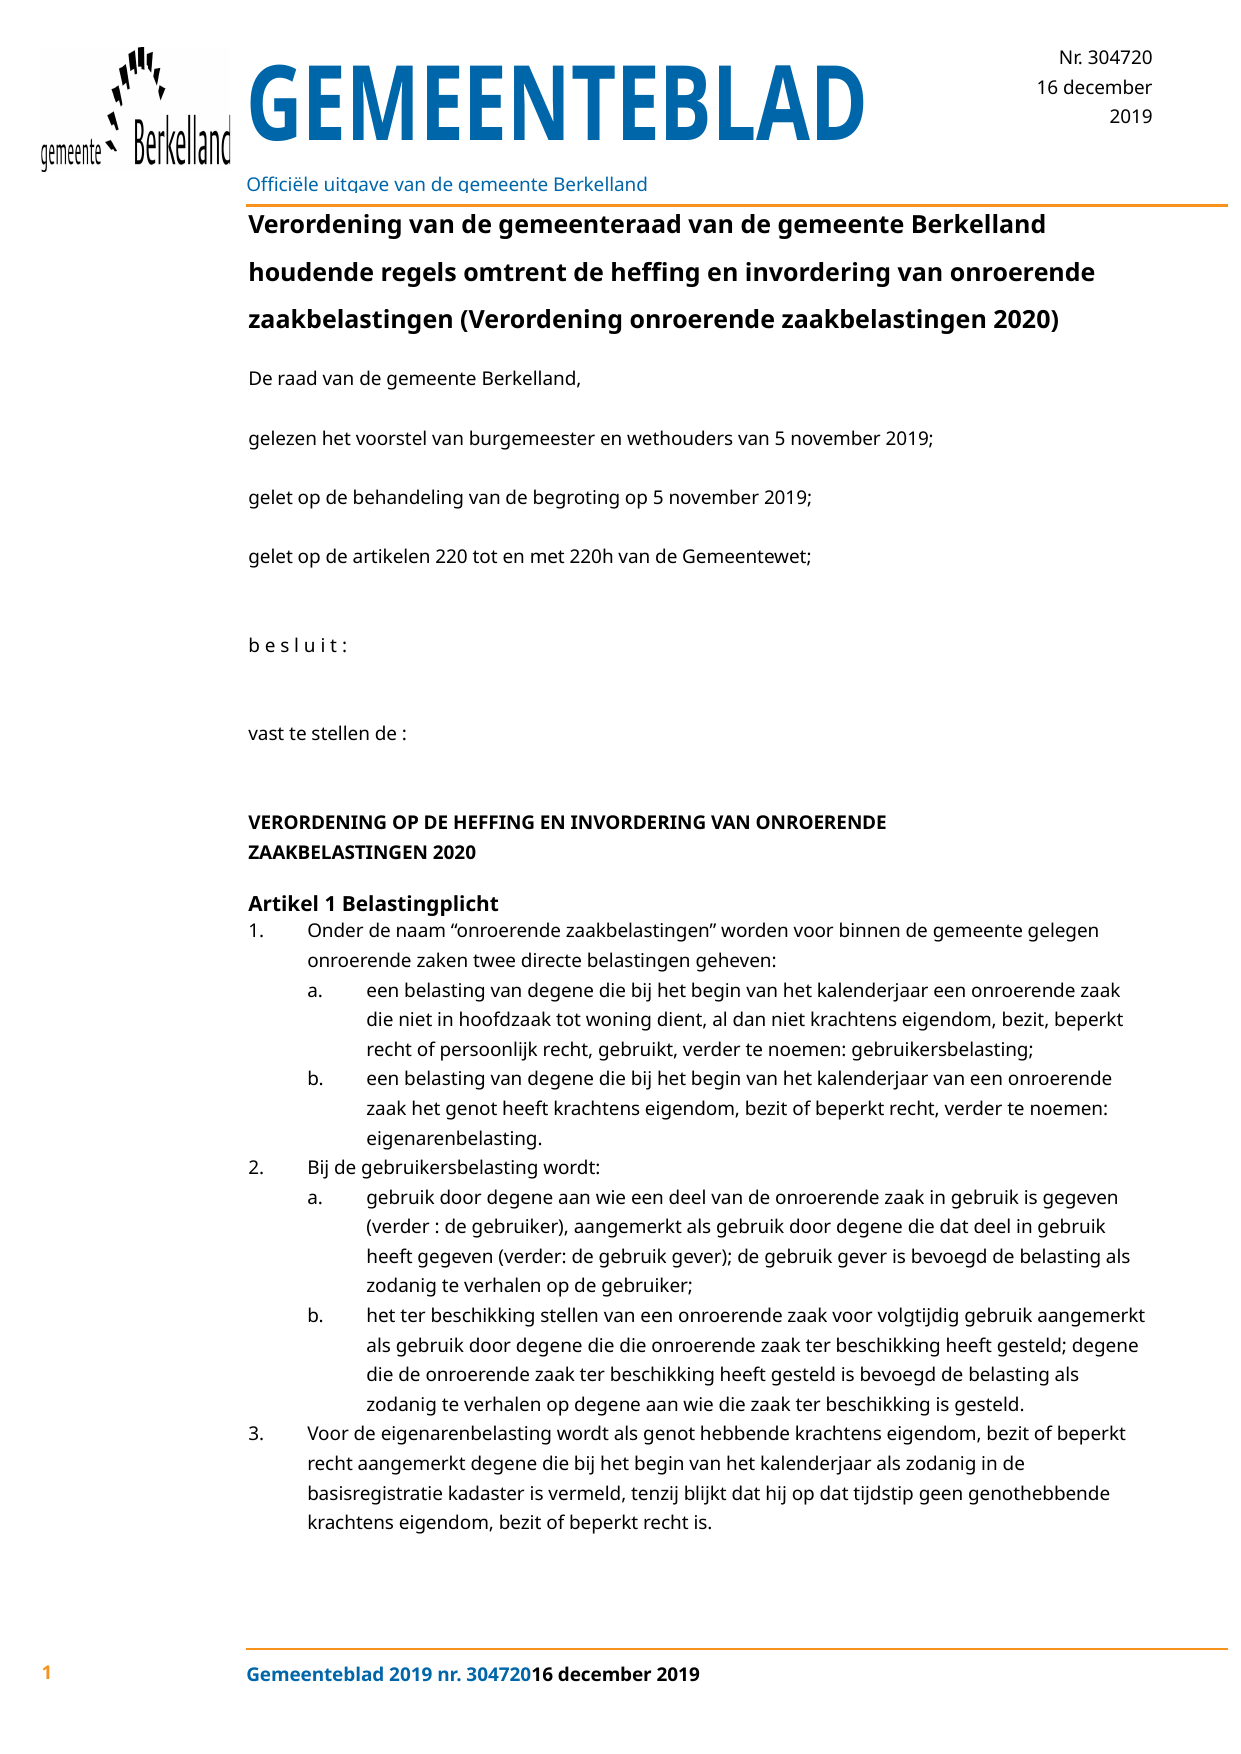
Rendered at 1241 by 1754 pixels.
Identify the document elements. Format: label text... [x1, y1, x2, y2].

text gelet op de artikelen 220 tot en met 220h van de Gemeentewet; [248, 543, 1152, 569]
list het ter beschikking stellen van een onroerende zaak voor volgtijdig gebruik aangemerkt als gebruik door degene die die onroerende zaak ter beschikking heeft gesteld; degene die de onroerende zaak ter beschikking heeft gesteld is bevoegd de belasting als zodanig te verhalen op degene aan wie die zaak ter beschikking is gesteld. [307, 1302, 1152, 1417]
list een belasting van degene die bij het begin van het kalenderjaar van een onroerende zaak het genot heeft krachtens eigendom, bezit of beperkt recht, verder te noemen: eigenarenbelasting. [307, 1066, 1152, 1151]
text gelet op de behandeling van de begroting op 5 november 2019; [248, 484, 1152, 509]
text vast te stellen de : [248, 721, 1152, 746]
text De raad van de gemeente Berkelland, [248, 366, 1152, 391]
text b e s l u i t : [248, 632, 1152, 657]
list Onder de naam “onroerende zaakbelastingen” worden voor binnen de gemeente gelegen onroerende zaken twee directe belastingen geheven: [248, 918, 1152, 973]
text gelezen het voorstel van burgemeester en wethouders van 5 november 2019; [248, 425, 1152, 450]
text VERORDENING OP DE HEFFING EN INVORDERING VAN ONROERENDE [248, 809, 1152, 835]
list Bij de gebruikersbelasting wordt: [248, 1154, 1152, 1180]
picture [41, 47, 231, 172]
list een belasting van degene die bij het begin van het kalenderjaar een onroerende zaak die niet in hoofdzaak tot woning dient, al dan niet krachtens eigendom, bezit, beperkt recht of persoonlijk recht, gebruikt, verder te noemen: gebruikersbelasting; [307, 977, 1152, 1062]
text Verordening van de gemeenteraad van de gemeente Berkelland houdende regels omtrent de heffing en invordering van onroerende zaakbelastingen (Verordening onroerende zaakbelastingen 2020) [248, 207, 1152, 336]
text ZAAKBELASTINGEN 2020 [248, 839, 1152, 864]
list Voor de eigenarenbelasting wordt als genot hebbende krachtens eigendom, bezit of beperkt recht aangemerkt degene die bij het begin van het kalenderjaar als zodanig in de basisregistratie kadaster is vermeld, tenzij blijkt dat hij op dat tijdstip geen genothebbende krachtens eigendom, bezit of beperkt recht is. [248, 1421, 1152, 1535]
text Artikel 1 Belastingplicht [248, 889, 1152, 918]
list gebruik door degene aan wie een deel van de onroerende zaak in gebruik is gegeven (verder : de gebruiker), aangemerkt als gebruik door degene die dat deel in gebruik heeft gegeven (verder: de gebruik gever); de gebruik gever is bevoegd de belasting als zodanig te verhalen op de gebruiker; [307, 1184, 1152, 1298]
